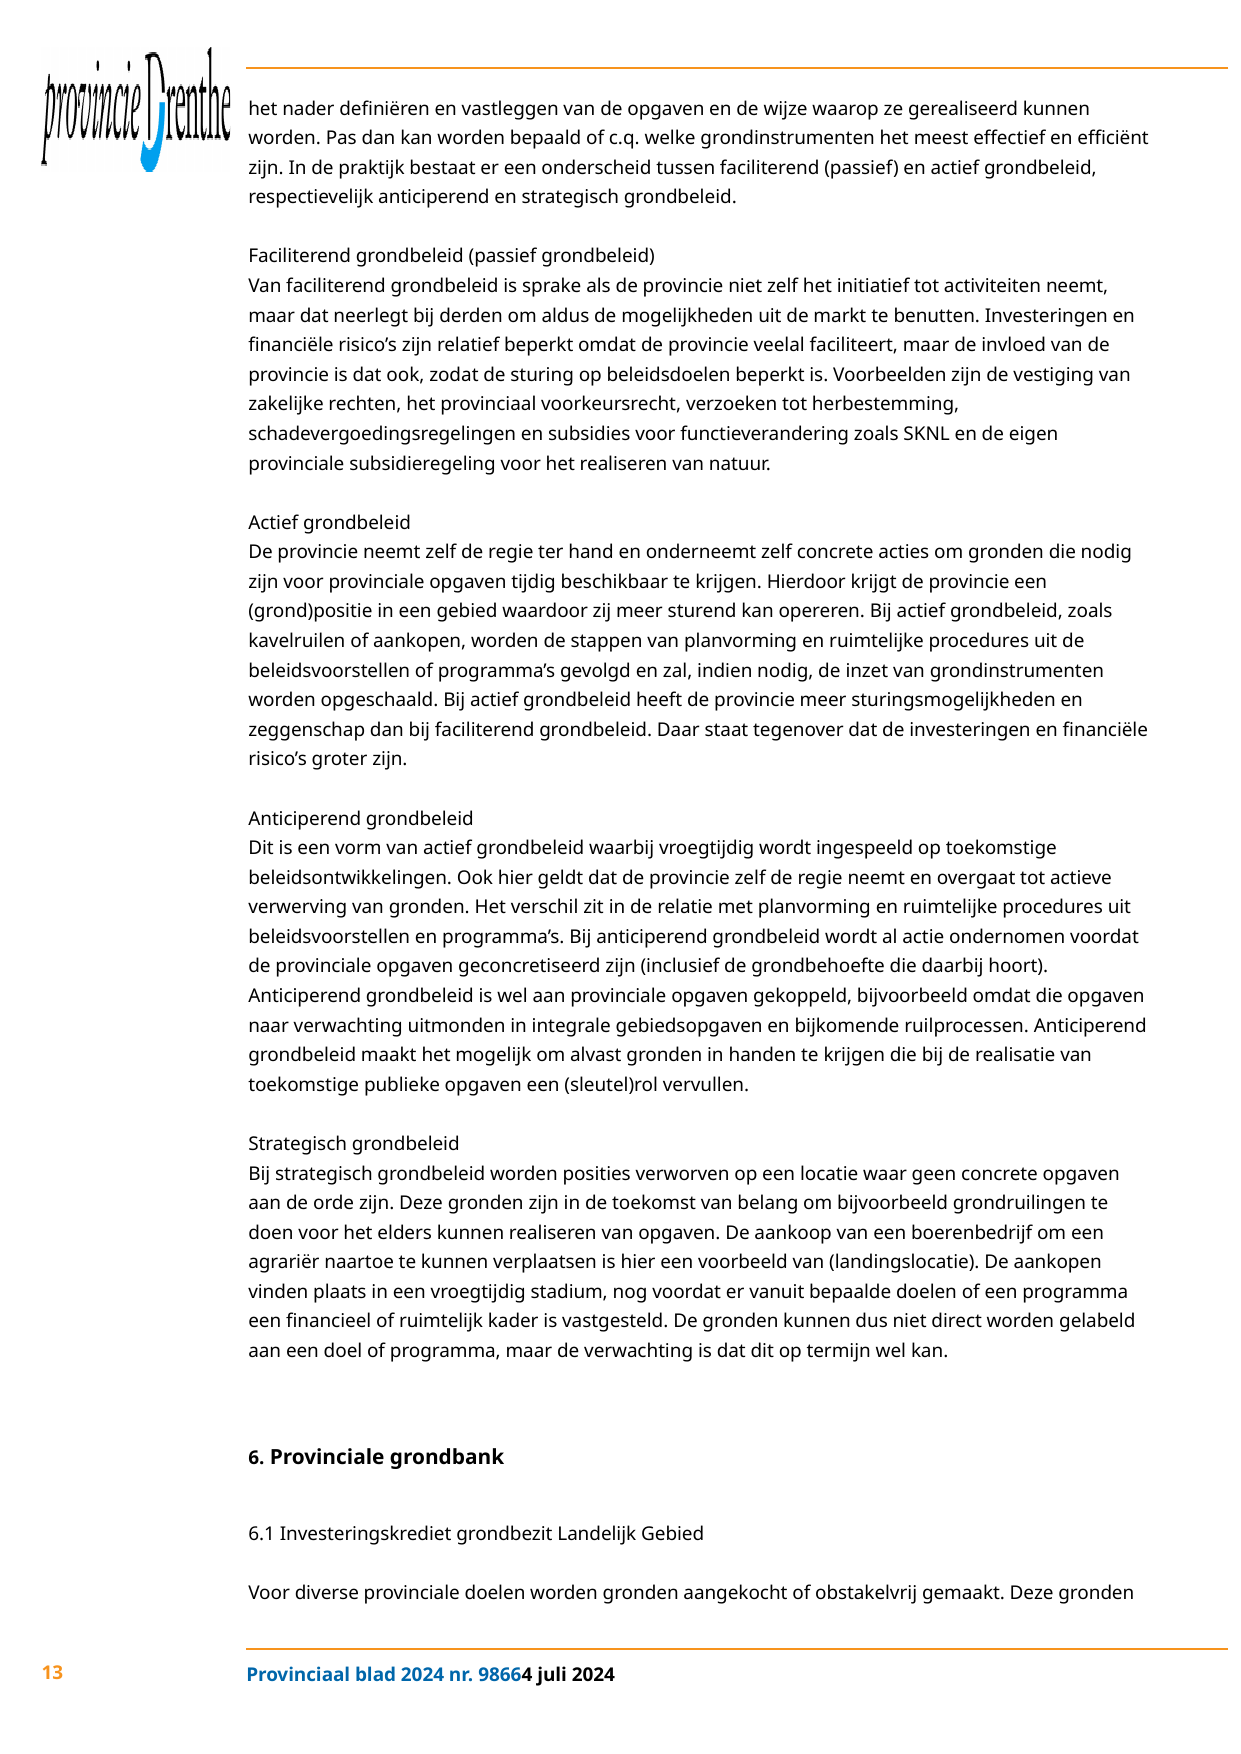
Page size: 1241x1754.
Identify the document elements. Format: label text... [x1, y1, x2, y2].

text Van faciliterend grondbeleid is sprake als de provincie niet zelf het initiatief tot activiteiten neemt, maar dat neerlegt bij derden om aldus de mogelijkheden uit de markt te benutten. Investeringen en financiële risico’s zijn relatief beperkt omdat de provincie veelal faciliteert, maar de invloed van de provincie is dat ook, zodat de sturing op beleidsdoelen beperkt is. Voorbeelden zijn de vestiging van zakelijke rechten, het provinciaal voorkeursrecht, verzoeken tot herbestemming, schadevergoedingsregelingen en subsidies voor functieverandering zoals SKNL en de eigen provinciale subsidieregeling voor het realiseren van natuur. [248, 272, 1152, 476]
text De provincie neemt zelf de regie ter hand en onderneemt zelf concrete acties om gronden die nodig zijn voor provinciale opgaven tijdig beschikbaar te krijgen. Hierdoor krijgt de provincie een (grond)positie in een gebied waardoor zij meer sturend kan opereren. Bij actief grondbeleid, zoals kavelruilen of aankopen, worden de stappen van planvorming en ruimtelijke procedures uit de beleidsvoorstellen of programma’s gevolgd en zal, indien nodig, de inzet van grondinstrumenten worden opgeschaald. Bij actief grondbeleid heeft de provincie meer sturingsmogelijkheden en zeggenschap dan bij faciliterend grondbeleid. Daar staat tegenover dat de investeringen en financiële risico’s groter zijn. [248, 538, 1152, 771]
text Dit is een vorm van actief grondbeleid waarbij vroegtijdig wordt ingespeeld op toekomstige beleidsontwikkelingen. Ook hier geldt dat de provincie zelf de regie neemt en overgaat tot actieve verwerving van gronden. Het verschil zit in de relatie met planvorming en ruimtelijke procedures uit beleidsvoorstellen en programma’s. Bij anticiperend grondbeleid wordt al actie ondernomen voordat de provinciale opgaven geconcretiseerd zijn (inclusief de grondbehoefte die daarbij hoort). Anticiperend grondbeleid is wel aan provinciale opgaven gekoppeld, bijvoorbeeld omdat die opgaven naar verwachting uitmonden in integrale gebiedsopgaven en bijkomende ruilprocessen. Anticiperend grondbeleid maakt het mogelijk om alvast gronden in handen te krijgen die bij de realisatie van toekomstige publieke opgaven een (sleutel)rol vervullen. [248, 834, 1152, 1097]
text Anticiperend grondbeleid [248, 805, 1152, 831]
text Actief grondbeleid [248, 509, 1152, 535]
text Voor diverse provinciale doelen worden gronden aangekocht of obstakelvrij gemaakt. Deze gronden [248, 1579, 1152, 1605]
text 6. Provinciale grondbank [248, 1442, 1152, 1471]
text 6.1 Investeringskrediet grondbezit Landelijk Gebied [248, 1520, 1152, 1546]
text Strategisch grondbeleid [248, 1130, 1152, 1156]
text Bij strategisch grondbeleid worden posities verworven op een locatie waar geen concrete opgaven aan de orde zijn. Deze gronden zijn in de toekomst van belang om bijvoorbeeld grondruilingen te doen voor het elders kunnen realiseren van opgaven. De aankoop van een boerenbedrijf om een agrariër naartoe te kunnen verplaatsen is hier een voorbeeld van (landingslocatie). De aankopen vinden plaats in een vroegtijdig stadium, nog voordat er vanuit bepaalde doelen of een programma een financieel of ruimtelijk kader is vastgesteld. De gronden kunnen dus niet direct worden gelabeld aan een doel of programma, maar de verwachting is dat dit op termijn wel kan. [248, 1160, 1152, 1363]
picture [41, 47, 231, 172]
text Faciliterend grondbeleid (passief grondbeleid) [248, 243, 1152, 268]
text het nader definiëren en vastleggen van de opgaven en de wijze waarop ze gerealiseerd kunnen worden. Pas dan kan worden bepaald of c.q. welke grondinstrumenten het meest effectief en efficiënt zijn. In de praktijk bestaat er een onderscheid tussen faciliterend (passief) en actief grondbeleid, respectievelijk anticiperend en strategisch grondbeleid. [248, 95, 1152, 209]
